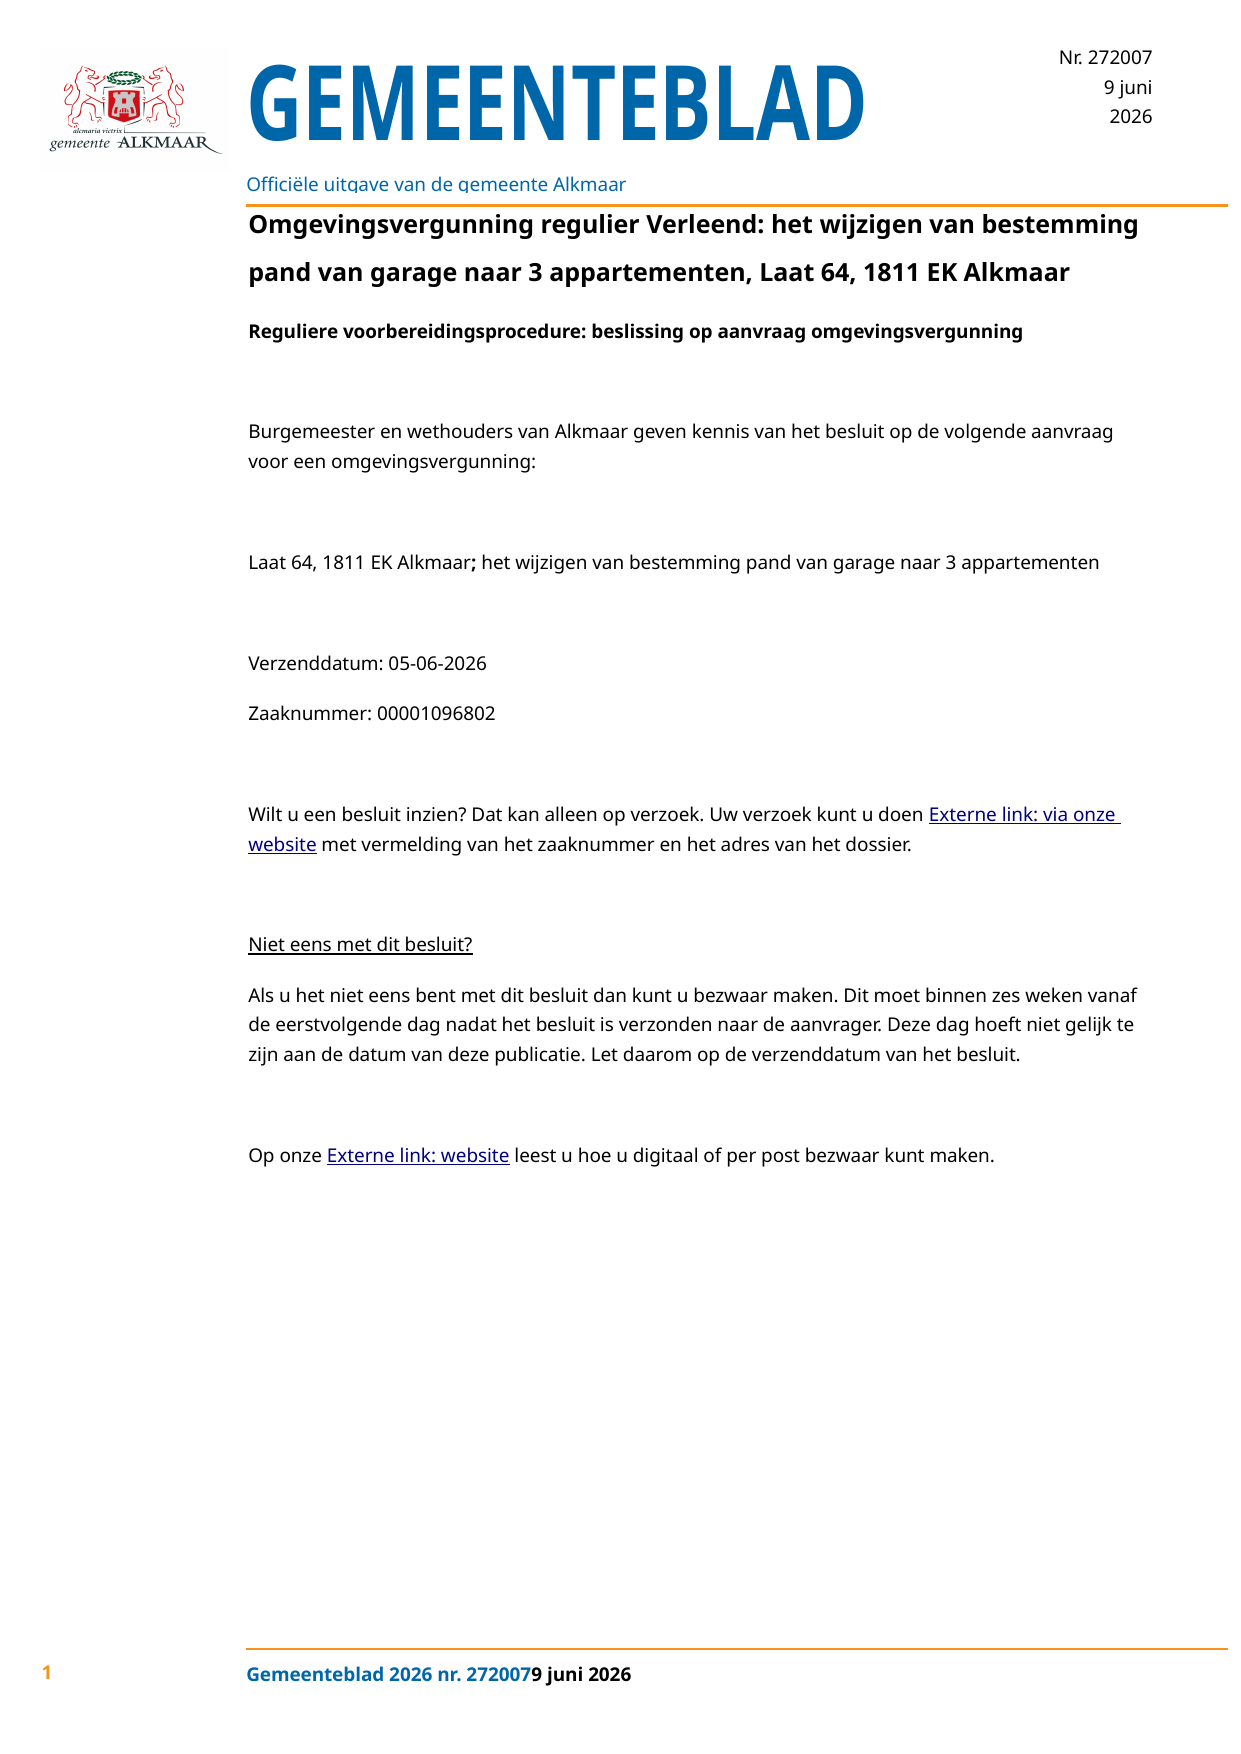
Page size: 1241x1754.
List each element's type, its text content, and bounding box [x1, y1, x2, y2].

text Verzenddatum: 05-06-2026 [248, 650, 1152, 676]
picture [41, 47, 231, 172]
text Omgevingsvergunning regulier Verleend: het wijzigen van bestemming pand van garage naar 3 appartementen, Laat 64, 1811 EK Alkmaar [248, 207, 1152, 288]
text Reguliere voorbereidingsprocedure: beslissing op aanvraag omgevingsvergunning [248, 318, 1152, 344]
text Op onze Externe link: website leest u hoe u digitaal of per post bezwaar kunt maken. [248, 1142, 1152, 1168]
text Burgemeester en wethouders van Alkmaar geven kennis van het besluit op de volgende aanvraag voor een omgevingsvergunning: [248, 419, 1152, 474]
text Zaaknummer: 00001096802 [248, 700, 1152, 726]
text Laat 64, 1811 EK Alkmaar; het wijzigen van bestemming pand van garage naar 3 appartementen [248, 549, 1152, 575]
text Niet eens met dit besluit? [248, 932, 1152, 957]
text Als u het niet eens bent met dit besluit dan kunt u bezwaar maken. Dit moet binnen zes weken vanaf de eerstvolgende dag nadat het besluit is verzonden naar de aanvrager. Deze dag hoeft niet gelijk te zijn aan de datum van deze publicatie. Let daarom op de verzenddatum van het besluit. [248, 982, 1152, 1067]
text Wilt u een besluit inzien? Dat kan alleen op verzoek. Uw verzoek kunt u doen Externe link: via onze website met vermelding van het zaaknummer en het adres van het dossier. [248, 801, 1152, 857]
